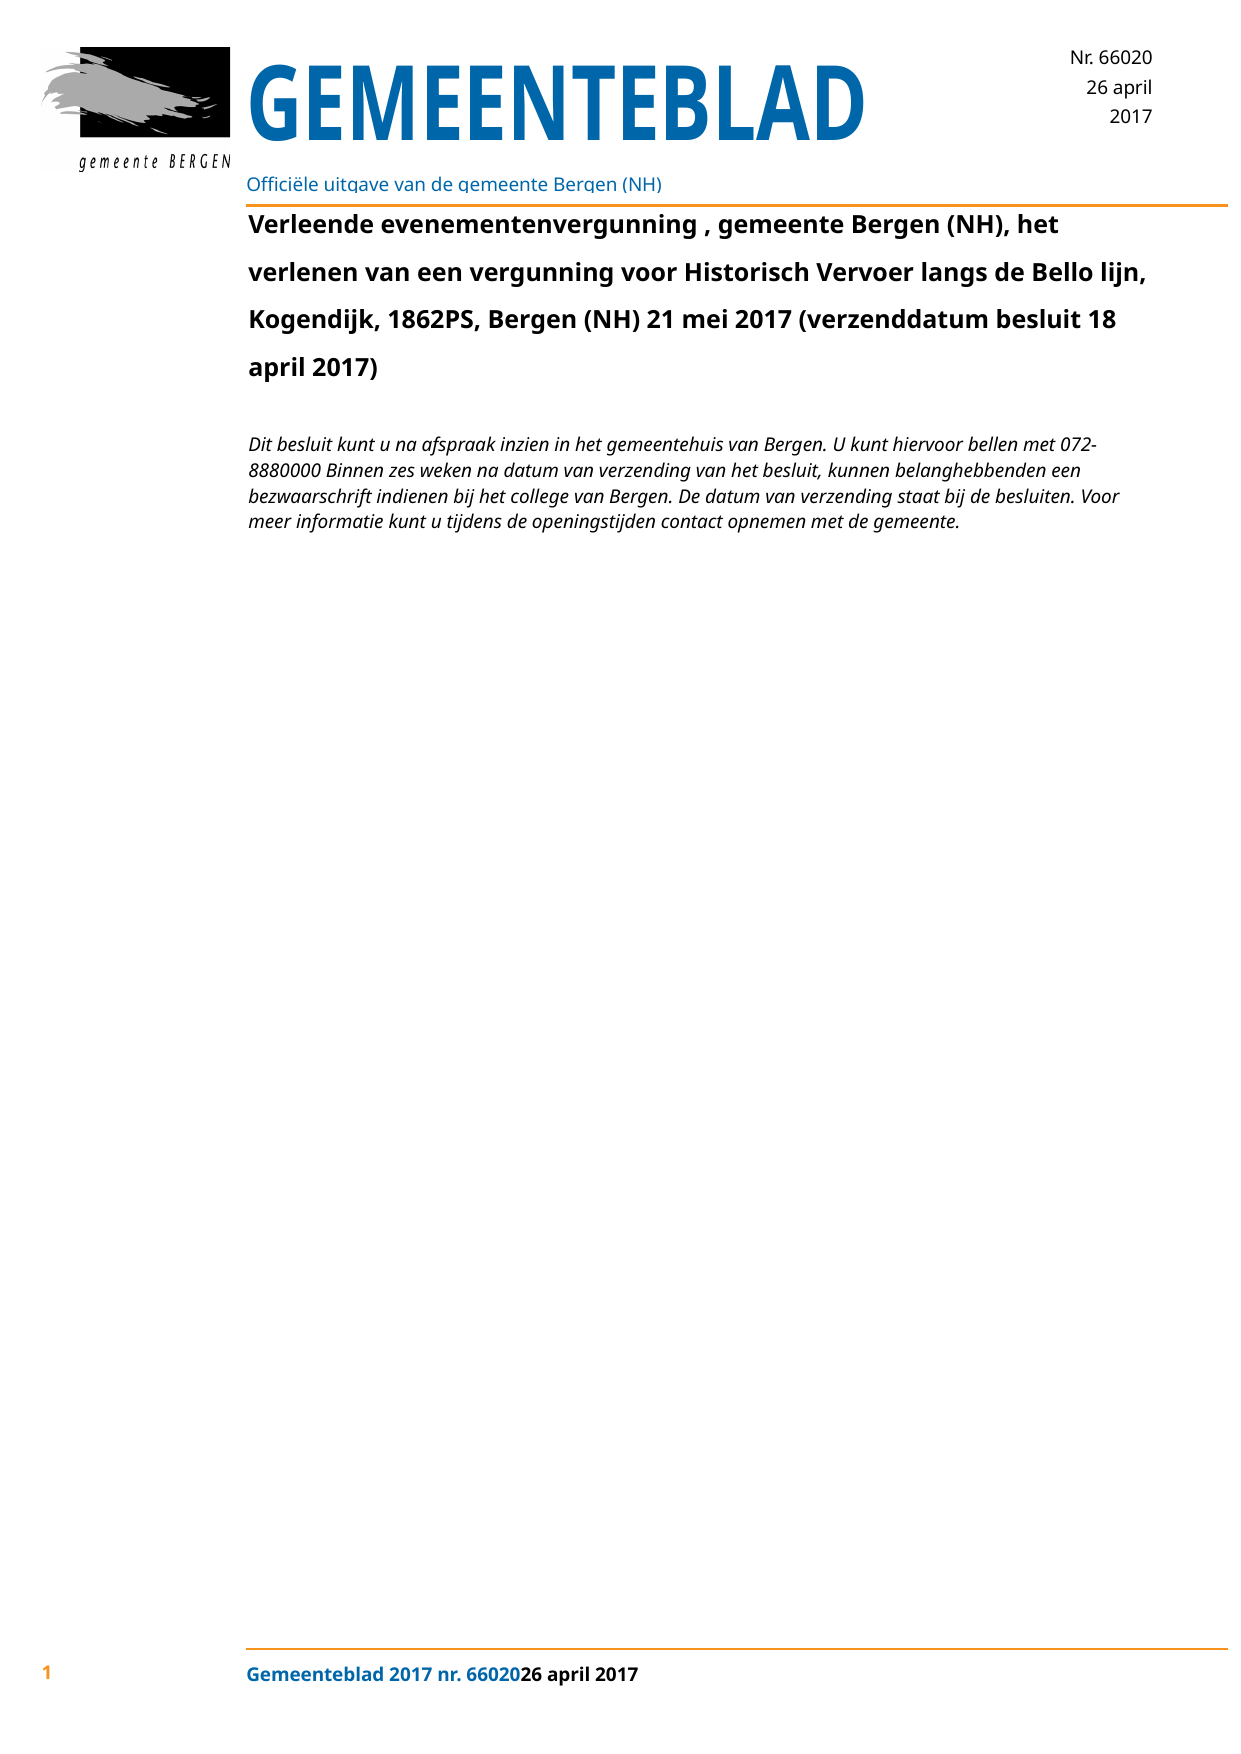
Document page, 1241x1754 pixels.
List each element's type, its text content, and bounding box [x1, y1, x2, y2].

text Verleende evenementenvergunning , gemeente Bergen (NH), het verlenen van een vergunning voor Historisch Vervoer langs de Bello lijn, Kogendijk, 1862PS, Bergen (NH) 21 mei 2017 (verzenddatum besluit 18 april 2017) [248, 207, 1152, 384]
text Dit besluit kunt u na afspraak inzien in het gemeentehuis van Bergen. U kunt hiervoor bellen met 072-8880000 Binnen zes weken na datum van verzending van het besluit, kunnen belanghebbenden een bezwaarschrift indienen bij het college van Bergen. De datum van verzending staat bij de besluiten. Voor meer informatie kunt u tijdens de openingstijden contact opnemen met de gemeente. [248, 431, 1152, 534]
picture [41, 47, 231, 172]
